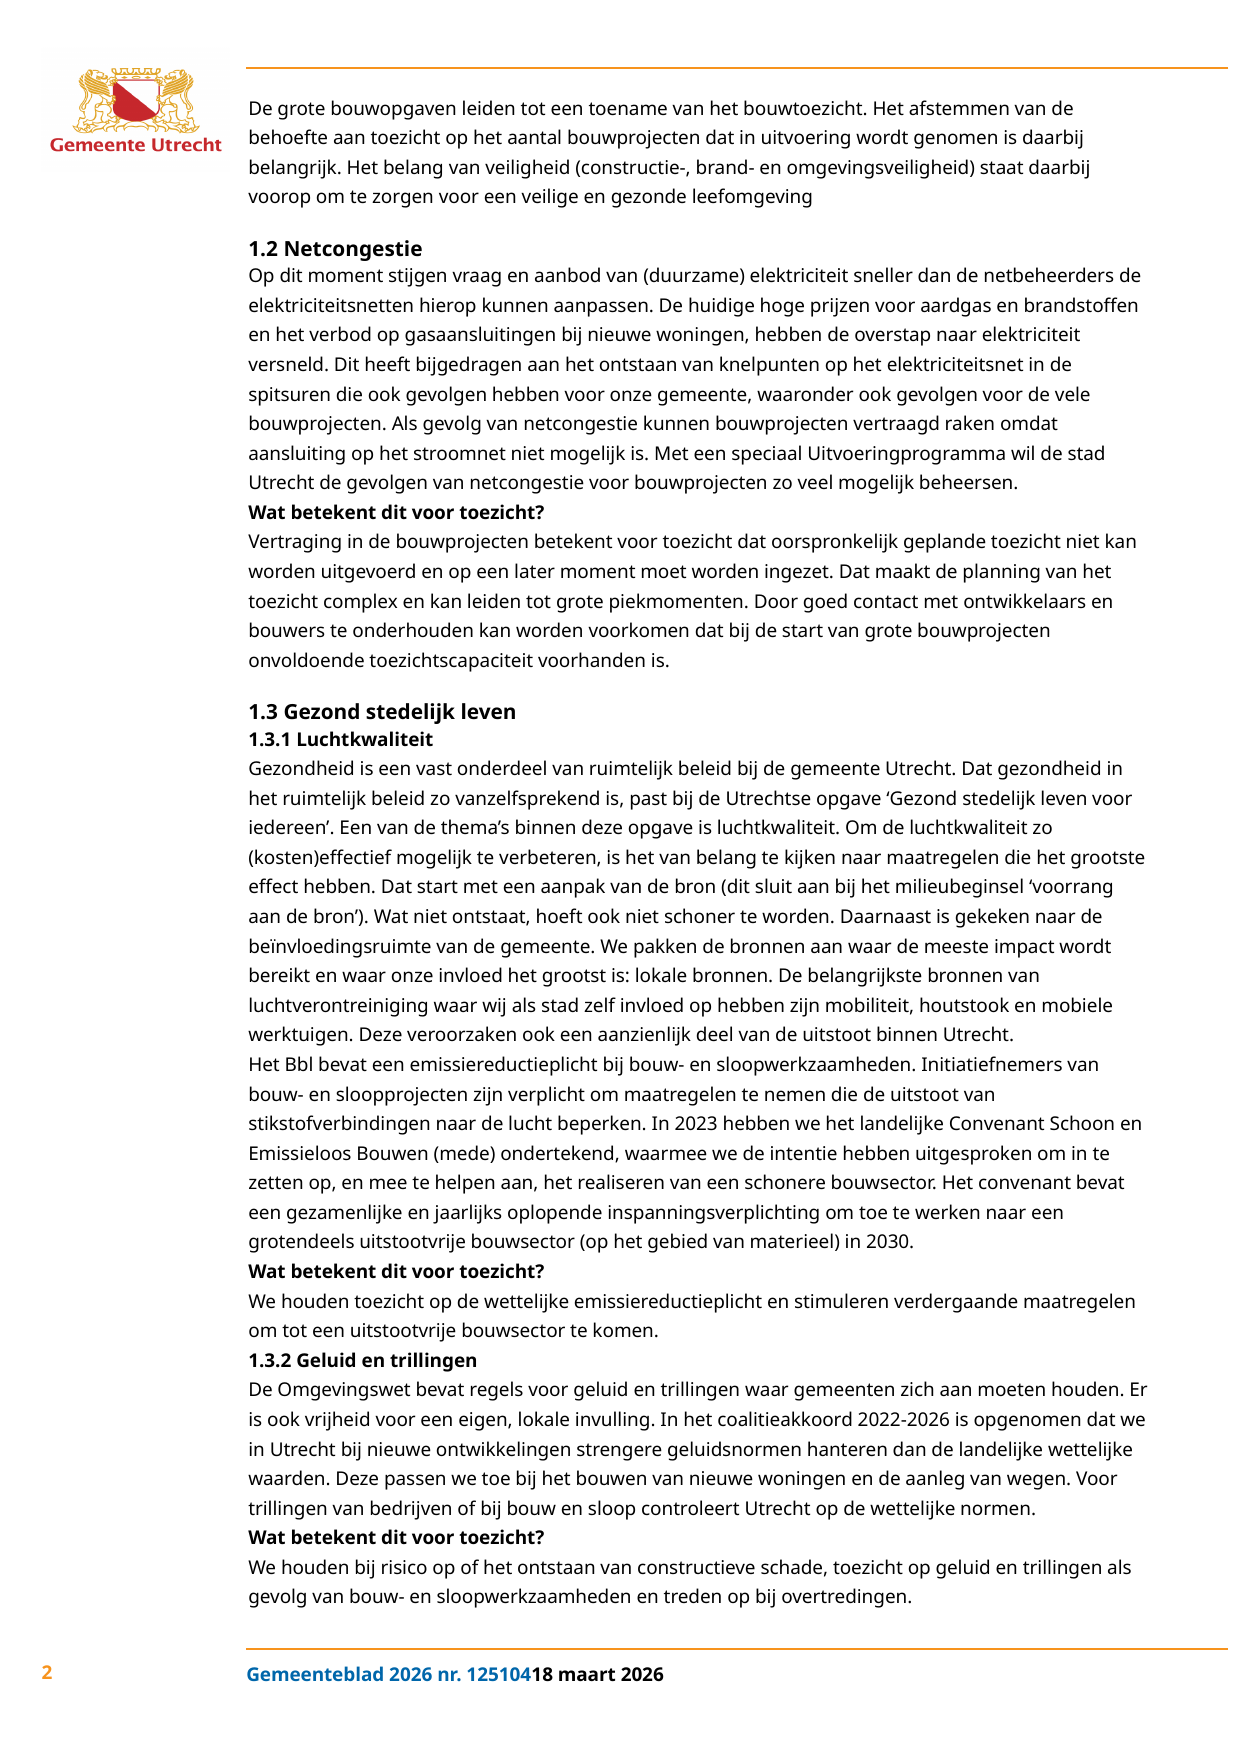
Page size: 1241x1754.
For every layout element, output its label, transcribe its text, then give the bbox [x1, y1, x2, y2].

text Op dit moment stijgen vraag en aanbod van (duurzame) elektriciteit sneller dan de netbeheerders de elektriciteitsnetten hierop kunnen aanpassen. De huidige hoge prijzen voor aardgas en brandstoffen en het verbod op gasaansluitingen bij nieuwe woningen, hebben de overstap naar elektriciteit versneld. Dit heeft bijgedragen aan het ontstaan van knelpunten op het elektriciteitsnet in de spitsuren die ook gevolgen hebben voor onze gemeente, waaronder ook gevolgen voor de vele bouwprojecten. Als gevolg van netcongestie kunnen bouwprojecten vertraagd raken omdat aansluiting op het stroomnet niet mogelijk is. Met een speciaal Uitvoeringprogramma wil de stad Utrecht de gevolgen van netcongestie voor bouwprojecten zo veel mogelijk beheersen. [248, 262, 1152, 495]
text Wat betekent dit voor toezicht? [248, 1258, 1152, 1284]
text Het Bbl bevat een emissiereductieplicht bij bouw- en sloopwerkzaamheden. Initiatiefnemers van bouw- en sloopprojecten zijn verplicht om maatregelen te nemen die de uitstoot van stikstofverbindingen naar de lucht beperken. In 2023 hebben we het landelijke Convenant Schoon en Emissieloos Bouwen (mede) ondertekend, waarmee we de intentie hebben uitgesproken om in te zetten op, en mee te helpen aan, het realiseren van een schonere bouwsector. Het convenant bevat een gezamenlijke en jaarlijks oplopende inspanningsverplichting om toe te werken naar een grotendeels uitstootvrije bouwsector (op het gebied van materieel) in 2030. [248, 1051, 1152, 1254]
text Vertraging in de bouwprojecten betekent voor toezicht dat oorspronkelijk geplande toezicht niet kan worden uitgevoerd en op een later moment moet worden ingezet. Dat maakt de planning van het toezicht complex en kan leiden tot grote piekmomenten. Door goed contact met ontwikkelaars en bouwers te onderhouden kan worden voorkomen dat bij de start van grote bouwprojecten onvoldoende toezichtscapaciteit voorhanden is. [248, 529, 1152, 673]
text 1.3.1 Luchtkwaliteit [248, 726, 1152, 752]
text We houden bij risico op of het ontstaan van constructieve schade, toezicht op geluid en trillingen als gevolg van bouw- en sloopwerkzaamheden en treden op bij overtredingen. [248, 1554, 1152, 1609]
text Wat betekent dit voor toezicht? [248, 499, 1152, 525]
text We houden toezicht op de wettelijke emissiereductieplicht en stimuleren verdergaande maatregelen om tot een uitstootvrije bouwsector te komen. [248, 1288, 1152, 1343]
text 1.3 Gezond stedelijk leven [248, 697, 1152, 726]
text Gezondheid is een vast onderdeel van ruimtelijk beleid bij de gemeente Utrecht. Dat gezondheid in het ruimtelijk beleid zo vanzelfsprekend is, past bij de Utrechtse opgave ‘Gezond stedelijk leven voor iedereen’. Een van de thema’s binnen deze opgave is luchtkwaliteit. Om de luchtkwaliteit zo (kosten)effectief mogelijk te verbeteren, is het van belang te kijken naar maatregelen die het grootste effect hebben. Dat start met een aanpak van de bron (dit sluit aan bij het milieubeginsel ‘voorrang aan de bron’). Wat niet ontstaat, hoeft ook niet schoner te worden. Daarnaast is gekeken naar de beïnvloedingsruimte van de gemeente. We pakken de bronnen aan waar de meeste impact wordt bereikt en waar onze invloed het grootst is: lokale bronnen. De belangrijkste bronnen van luchtverontreiniging waar wij als stad zelf invloed op hebben zijn mobiliteit, houtstook en mobiele werktuigen. Deze veroorzaken ook een aanzienlijk deel van de uitstoot binnen Utrecht. [248, 755, 1152, 1047]
text 1.2 Netcongestie [248, 234, 1152, 262]
text De Omgevingswet bevat regels voor geluid en trillingen waar gemeenten zich aan moeten houden. Er is ook vrijheid voor een eigen, lokale invulling. In het coalitieakkoord 2022-2026 is opgenomen dat we in Utrecht bij nieuwe ontwikkelingen strengere geluidsnormen hanteren dan de landelijke wettelijke waarden. Deze passen we toe bij het bouwen van nieuwe woningen en de aanleg van wegen. Voor trillingen van bedrijven of bij bouw en sloop controleert Utrecht op de wettelijke normen. [248, 1377, 1152, 1521]
text 1.3.2 Geluid en trillingen [248, 1347, 1152, 1373]
picture [41, 47, 231, 172]
text Wat betekent dit voor toezicht? [248, 1524, 1152, 1550]
text De grote bouwopgaven leiden tot een toename van het bouwtoezicht. Het afstemmen van de behoefte aan toezicht op het aantal bouwprojecten dat in uitvoering wordt genomen is daarbij belangrijk. Het belang van veiligheid (constructie-, brand- en omgevingsveiligheid) staat daarbij voorop om te zorgen voor een veilige en gezonde leefomgeving [248, 95, 1152, 209]
